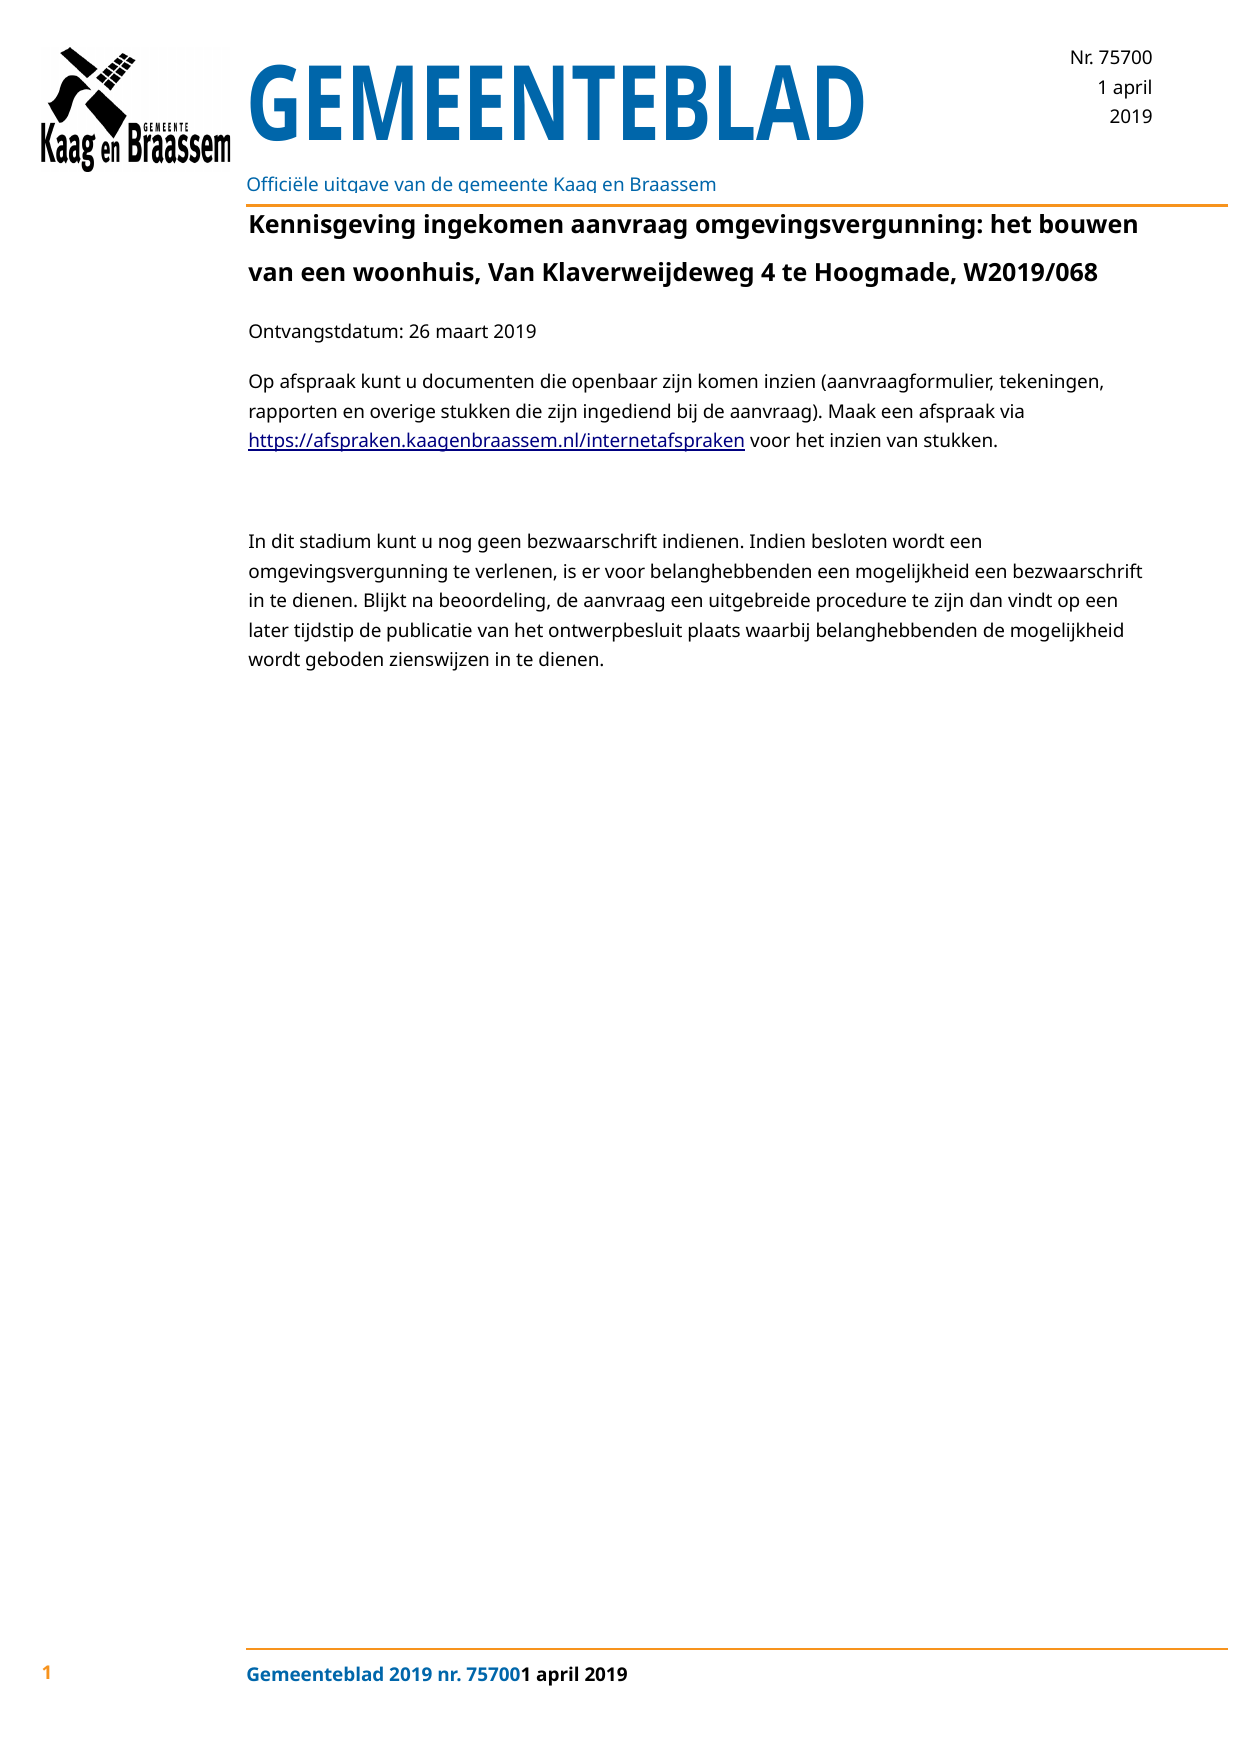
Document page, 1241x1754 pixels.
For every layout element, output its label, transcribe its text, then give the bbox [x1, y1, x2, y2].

text Kennisgeving ingekomen aanvraag omgevingsvergunning: het bouwen van een woonhuis, Van Klaverweijdeweg 4 te Hoogmade, W2019/068 [248, 207, 1152, 288]
text Ontvangstdatum: 26 maart 2019 [248, 318, 1152, 344]
text In dit stadium kunt u nog geen bezwaarschrift indienen. Indien besloten wordt een omgevingsvergunning te verlenen, is er voor belanghebbenden een mogelijkheid een bezwaarschrift in te dienen. Blijkt na beoordeling, de aanvraag een uitgebreide procedure te zijn dan vindt op een later tijdstip de publicatie van het ontwerpbesluit plaats waarbij belanghebbenden de mogelijkheid wordt geboden zienswijzen in te dienen. [248, 528, 1152, 672]
text Op afspraak kunt u documenten die openbaar zijn komen inzien (aanvraagformulier, tekeningen, rapporten en overige stukken die zijn ingediend bij de aanvraag). Maak een afspraak via https://afspraken.kaagenbraassem.nl/internetafspraken voor het inzien van stukken. [248, 368, 1152, 453]
picture [41, 47, 231, 172]
